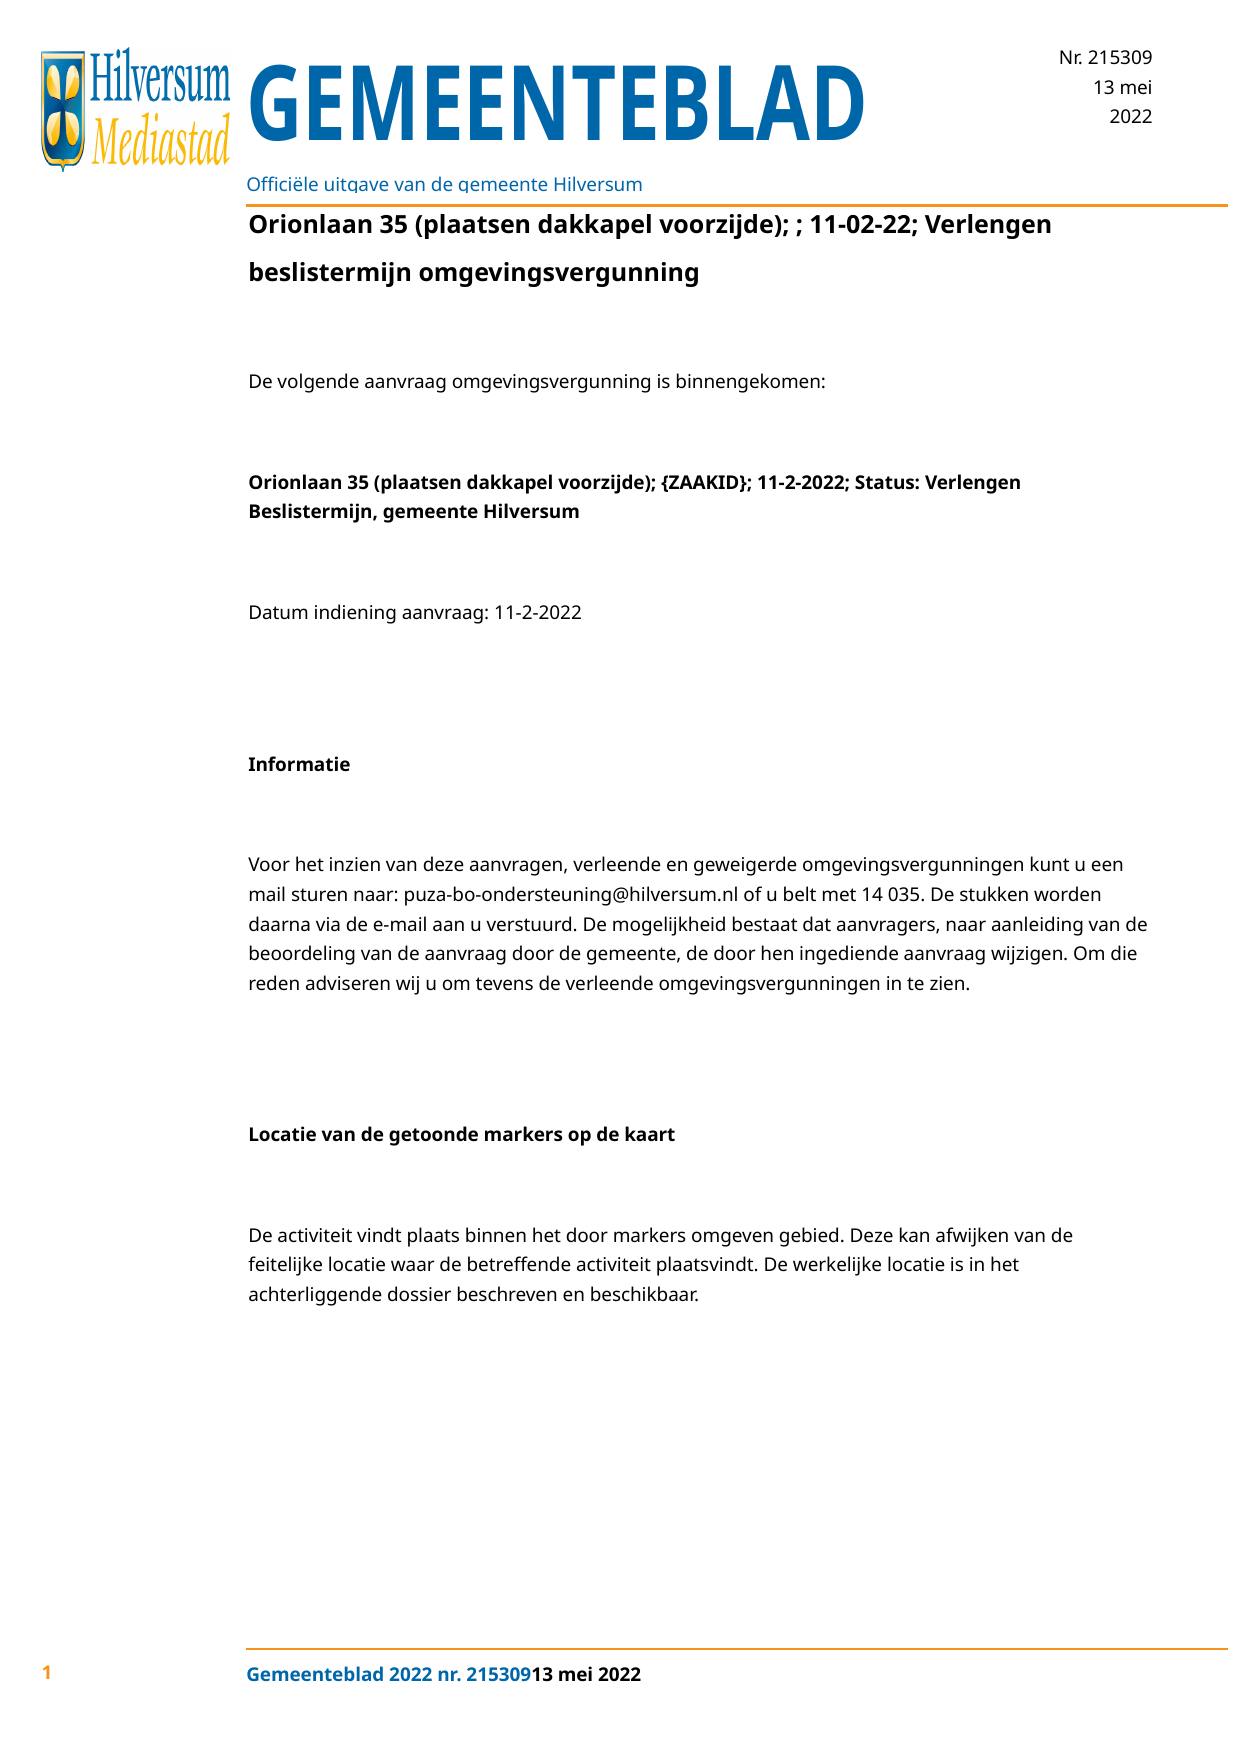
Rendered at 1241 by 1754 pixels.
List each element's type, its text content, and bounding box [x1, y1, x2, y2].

text Voor het inzien van deze aanvragen, verleende en geweigerde omgevingsvergunningen kunt u een mail sturen naar: puza-bo-ondersteuning@hilversum.nl of u belt met 14 035. De stukken worden daarna via de e-mail aan u verstuurd. De mogelijkheid bestaat dat aanvragers, naar aanleiding van de beoordeling van de aanvraag door de gemeente, de door hen ingediende aanvraag wijzigen. Om die reden adviseren wij u om tevens de verleende omgevingsvergunningen in te zien. [248, 852, 1152, 996]
text De activiteit vindt plaats binnen het door markers omgeven gebied. Deze kan afwijken van de feitelijke locatie waar de betreffende activiteit plaatsvindt. De werkelijke locatie is in het achterliggende dossier beschreven en beschikbaar. [248, 1222, 1152, 1307]
text De volgende aanvraag omgevingsvergunning is binnengekomen: [248, 368, 1152, 394]
text Orionlaan 35 (plaatsen dakkapel voorzijde); ; 11-02-22; Verlengen beslistermijn omgevingsvergunning [248, 207, 1152, 288]
text Informatie [248, 751, 1152, 777]
text Datum indiening aanvraag: 11-2-2022 [248, 599, 1152, 625]
picture [41, 47, 231, 172]
text Locatie van de getoonde markers op de kaart [248, 1121, 1152, 1147]
text Orionlaan 35 (plaatsen dakkapel voorzijde); {ZAAKID}; 11-2-2022; Status: Verlengen Beslistermijn, gemeente Hilversum [248, 469, 1152, 524]
